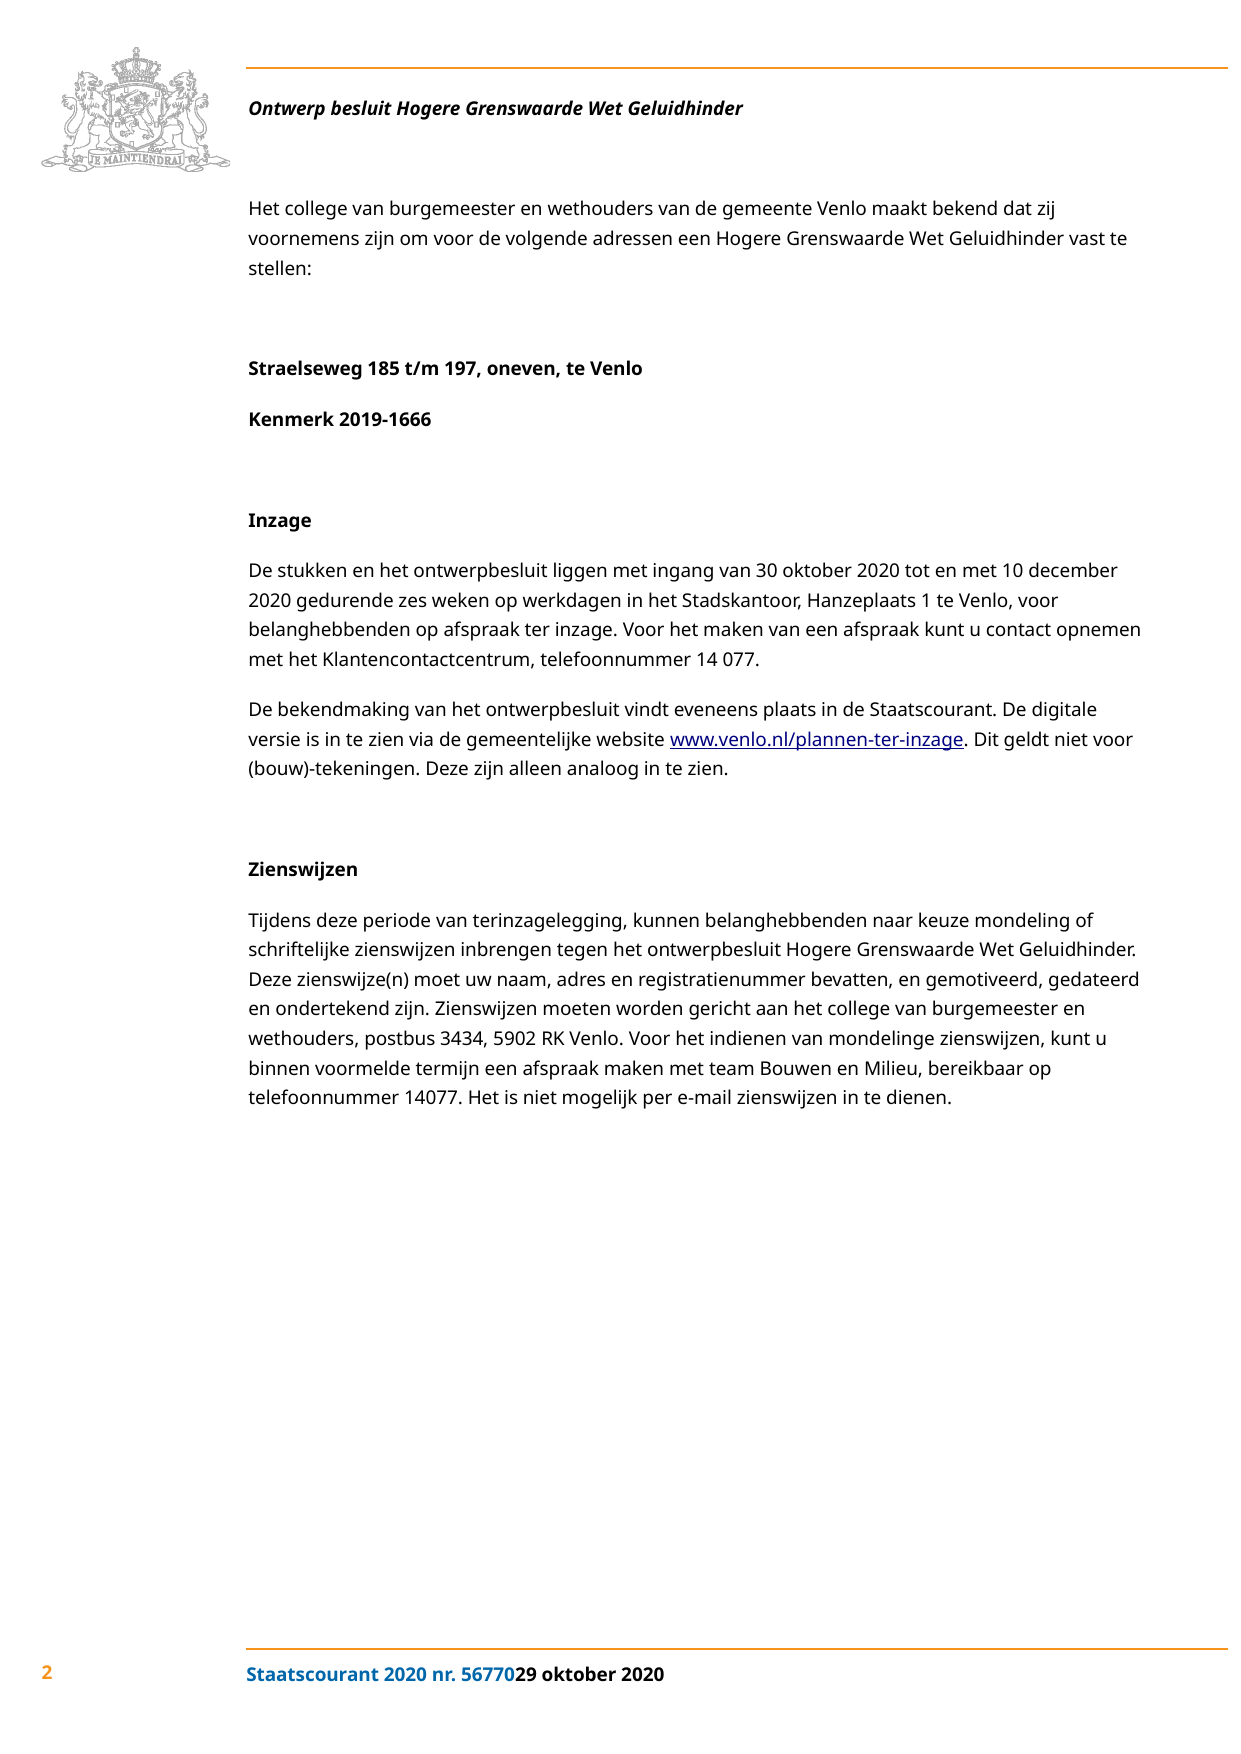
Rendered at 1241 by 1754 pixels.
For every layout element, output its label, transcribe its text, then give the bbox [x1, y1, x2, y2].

text De stukken en het ontwerpbesluit liggen met ingang van 30 oktober 2020 tot en met 10 december 2020 gedurende zes weken op werkdagen in het Stadskantoor, Hanzeplaats 1 te Venlo, voor belanghebbenden op afspraak ter inzage. Voor het maken van een afspraak kunt u contact opnemen met het Klantencontactcentrum, telefoonnummer 14 077. [248, 557, 1152, 672]
text Inzage [248, 507, 1152, 533]
text Zienswijzen [248, 856, 1152, 882]
text Ontwerp besluit Hogere Grenswaarde Wet Geluidhinder [248, 95, 1152, 121]
picture [41, 47, 231, 172]
text De bekendmaking van het ontwerpbesluit vindt eveneens plaats in de Staatscourant. De digitale versie is in te zien via de gemeentelijke website www.venlo.nl/plannen-ter-inzage. Dit geldt niet voor (bouw)-tekeningen. Deze zijn alleen analoog in te zien. [248, 696, 1152, 781]
text Kenmerk 2019-1666 [248, 406, 1152, 432]
text Het college van burgemeester en wethouders van de gemeente Venlo maakt bekend dat zij voornemens zijn om voor de volgende adressen een Hogere Grenswaarde Wet Geluidhinder vast te stellen: [248, 196, 1152, 281]
text Straelseweg 185 t/m 197, oneven, te Venlo [248, 356, 1152, 381]
text Tijdens deze periode van terinzagelegging, kunnen belanghebbenden naar keuze mondeling of schriftelijke zienswijzen inbrengen tegen het ontwerpbesluit Hogere Grenswaarde Wet Geluidhinder. Deze zienswijze(n) moet uw naam, adres en registratienummer bevatten, en gemotiveerd, gedateerd en ondertekend zijn. Zienswijzen moeten worden gericht aan het college van burgemeester en wethouders, postbus 3434, 5902 RK Venlo. Voor het indienen van mondelinge zienswijzen, kunt u binnen voormelde termijn een afspraak maken met team Bouwen en Milieu, bereikbaar op telefoonnummer 14077. Het is niet mogelijk per e-mail zienswijzen in te dienen. [248, 907, 1152, 1110]
